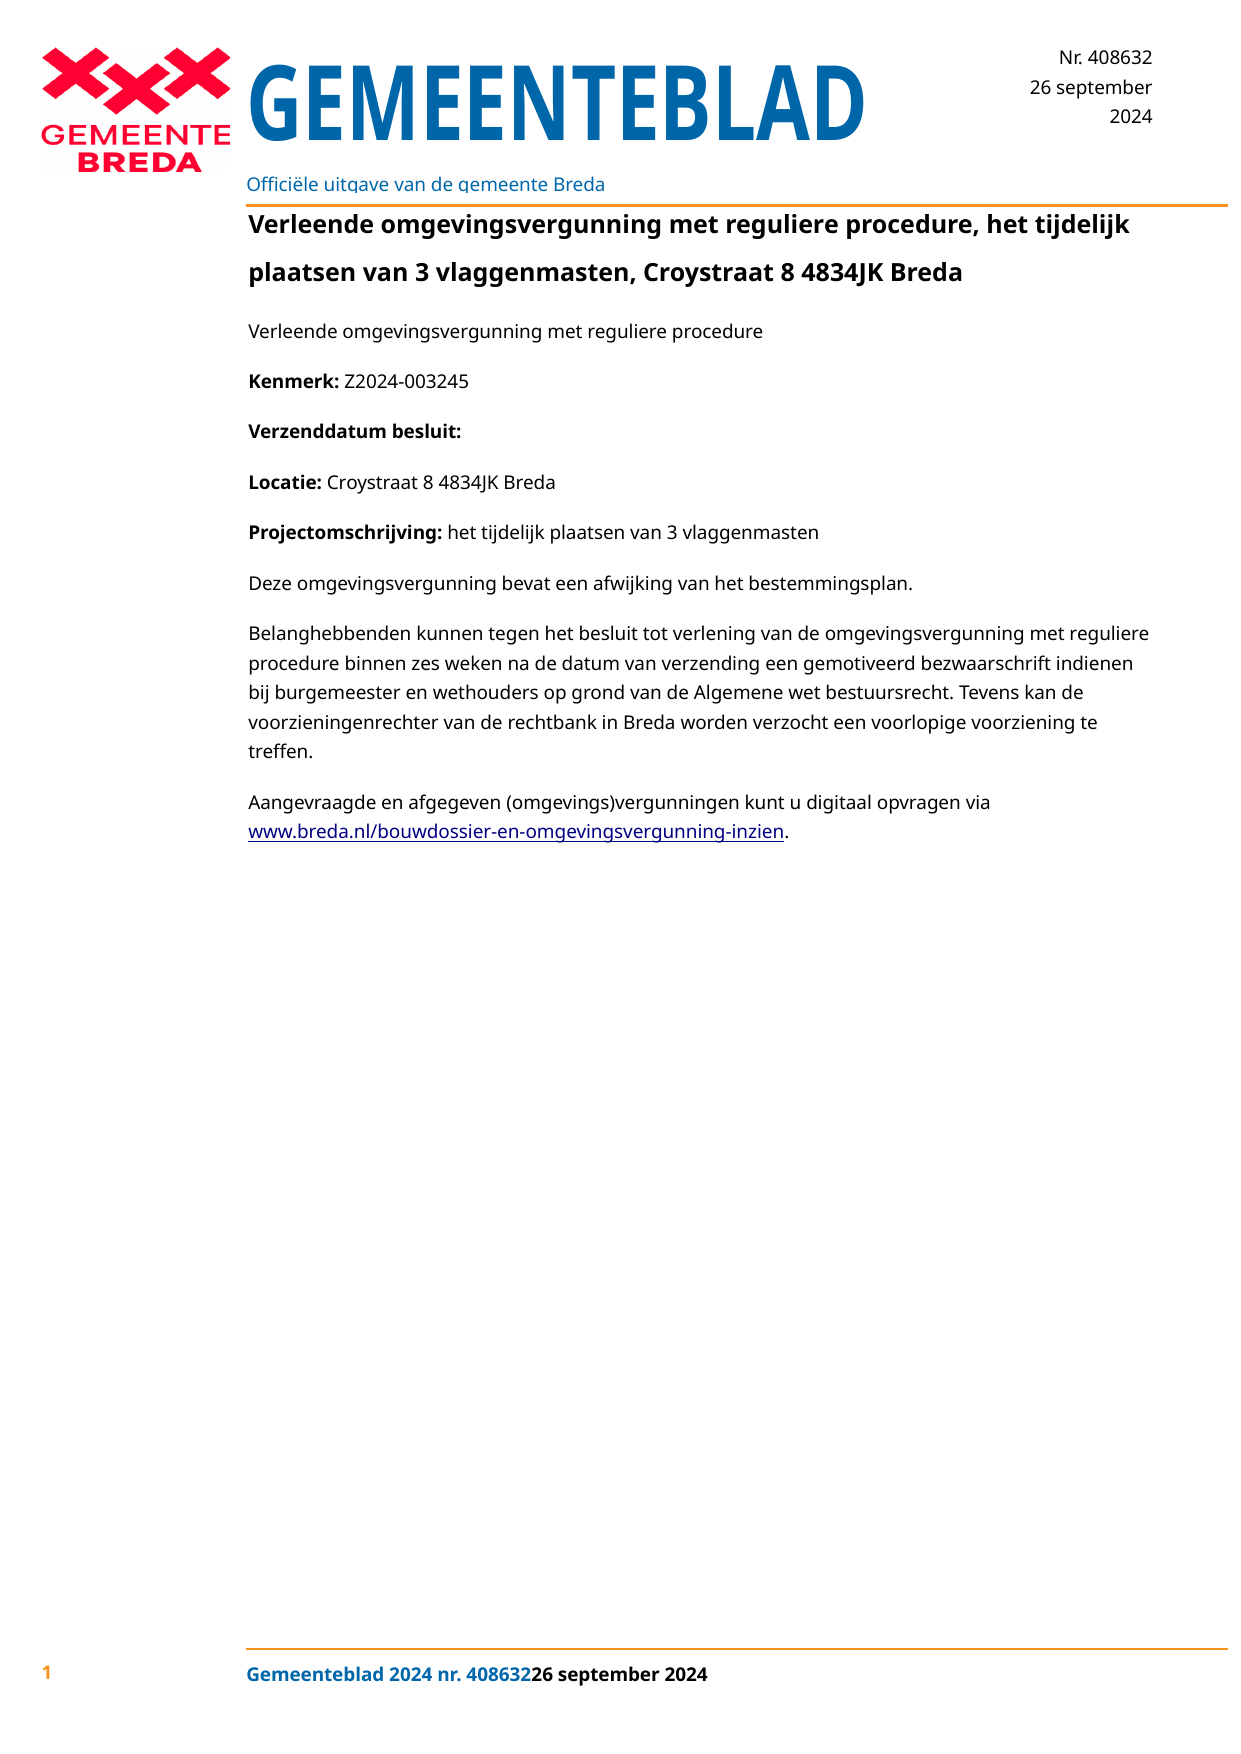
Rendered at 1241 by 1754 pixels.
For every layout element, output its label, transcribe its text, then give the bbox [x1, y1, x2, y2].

text Projectomschrijving: het tijdelijk plaatsen van 3 vlaggenmasten [248, 519, 1152, 545]
text Deze omgevingsvergunning bevat een afwijking van het bestemmingsplan. [248, 570, 1152, 596]
text Kenmerk: Z2024-003245 [248, 368, 1152, 394]
text Aangevraagde en afgegeven (omgevings)vergunningen kunt u digitaal opvragen via www.breda.nl/bouwdossier-en-omgevingsvergunning-inzien. [248, 789, 1152, 844]
text Verleende omgevingsvergunning met reguliere procedure [248, 318, 1152, 344]
text Belanghebbenden kunnen tegen het besluit tot verlening van de omgevingsvergunning met reguliere procedure binnen zes weken na de datum van verzending een gemotiveerd bezwaarschrift indienen bij burgemeester en wethouders op grond van de Algemene wet bestuursrecht. Tevens kan de voorzieningenrechter van de rechtbank in Breda worden verzocht een voorlopige voorziening te treffen. [248, 620, 1152, 764]
picture [41, 47, 231, 172]
text Locatie: Croystraat 8 4834JK Breda [248, 469, 1152, 495]
text Verleende omgevingsvergunning met reguliere procedure, het tijdelijk plaatsen van 3 vlaggenmasten, Croystraat 8 4834JK Breda [248, 207, 1152, 288]
text Verzenddatum besluit: [248, 419, 1152, 444]
